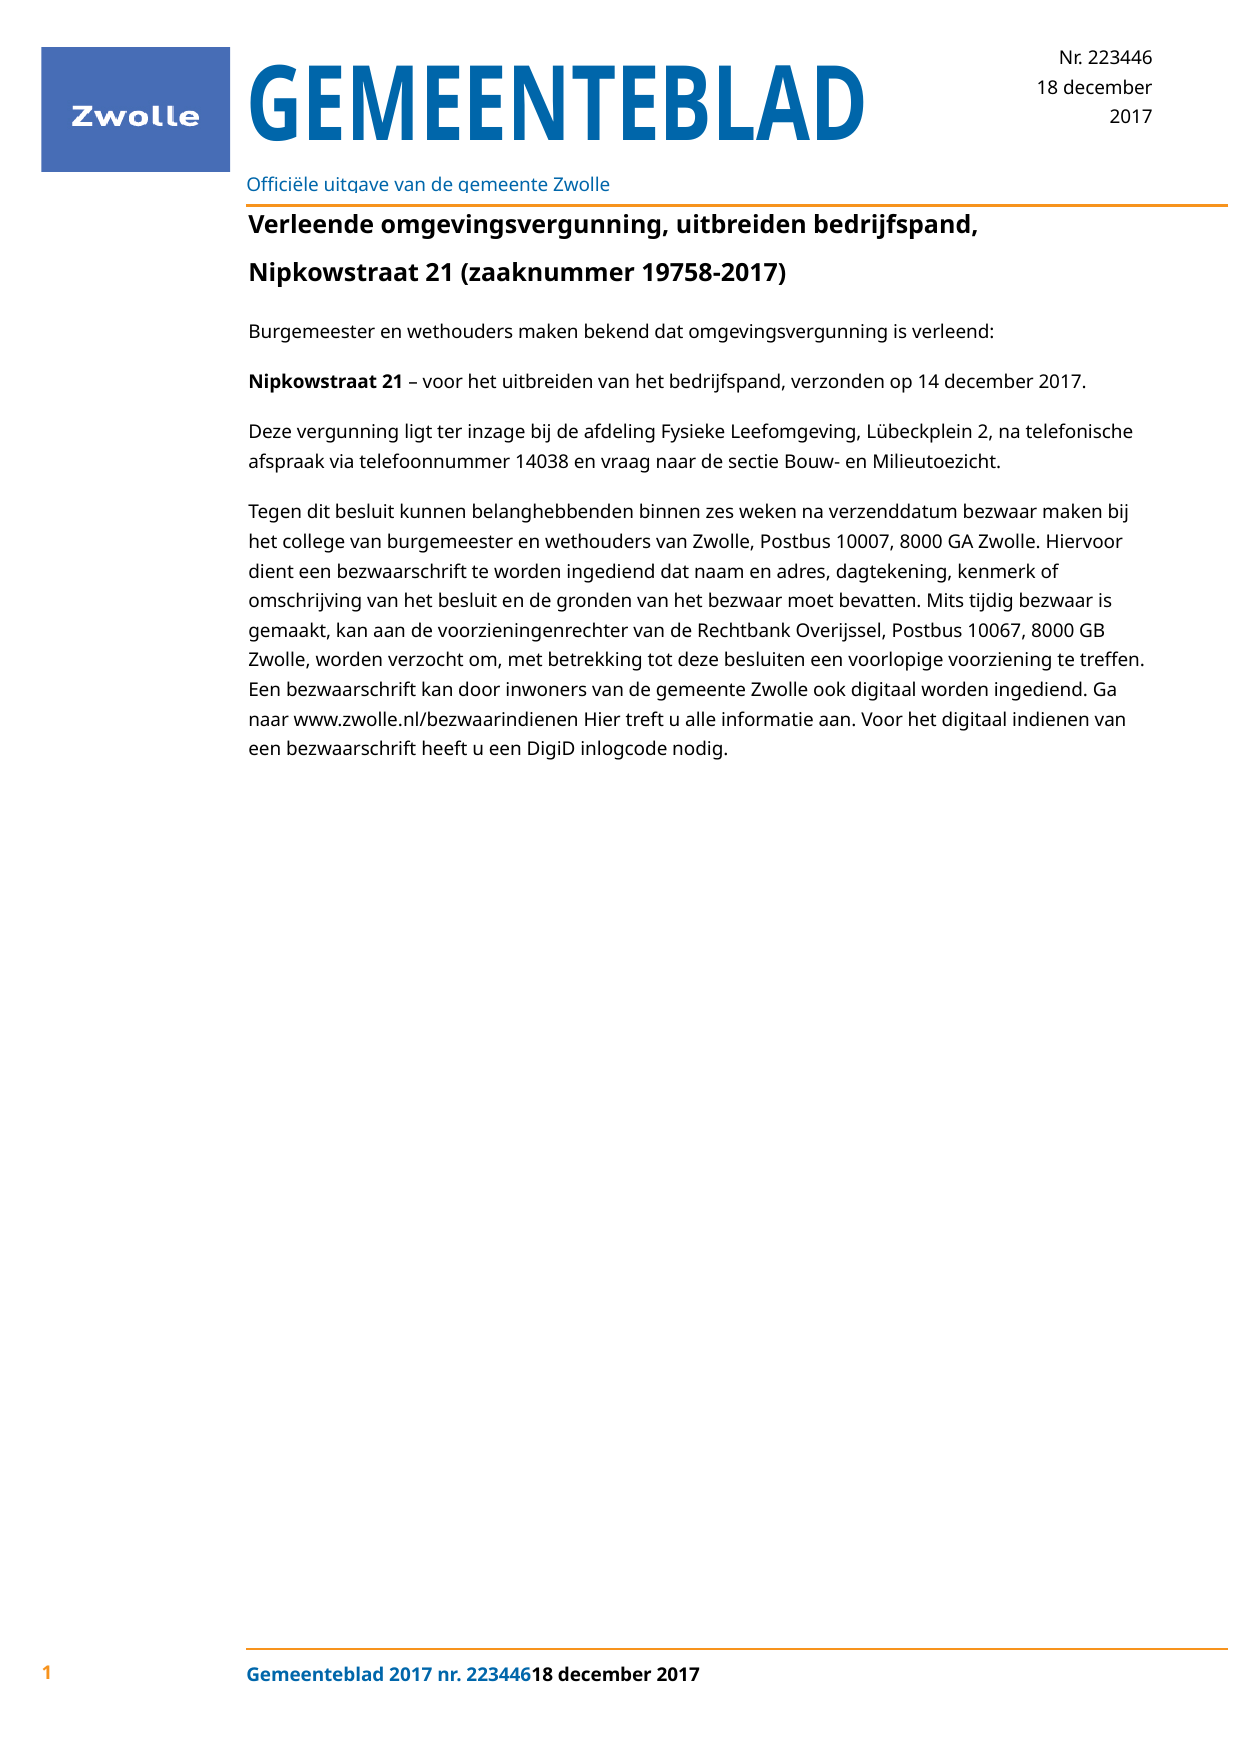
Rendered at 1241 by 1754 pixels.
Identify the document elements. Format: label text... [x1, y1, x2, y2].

text Tegen dit besluit kunnen belanghebbenden binnen zes weken na verzenddatum bezwaar maken bij het college van burgemeester en wethouders van Zwolle, Postbus 10007, 8000 GA Zwolle. Hiervoor dient een bezwaarschrift te worden ingediend dat naam en adres, dagtekening, kenmerk of omschrijving van het besluit en de gronden van het bezwaar moet bevatten. Mits tijdig bezwaar is gemaakt, kan aan de voorzieningenrechter van de Rechtbank Overijssel, Postbus 10067, 8000 GB Zwolle, worden verzocht om, met betrekking tot deze besluiten een voorlopige voorziening te treffen. Een bezwaarschrift kan door inwoners van de gemeente Zwolle ook digitaal worden ingediend. Ga naar www.zwolle.nl/bezwaarindienen Hier treft u alle informatie aan. Voor het digitaal indienen van een bezwaarschrift heeft u een DigiD inlogcode nodig. [248, 499, 1152, 761]
text Burgemeester en wethouders maken bekend dat omgevingsvergunning is verleend: [248, 318, 1152, 344]
picture [41, 47, 231, 172]
text Deze vergunning ligt ter inzage bij de afdeling Fysieke Leefomgeving, Lübeckplein 2, na telefonische afspraak via telefoonnummer 14038 en vraag naar de sectie Bouw- en Milieutoezicht. [248, 419, 1152, 474]
text Verleende omgevingsvergunning, uitbreiden bedrijfspand, Nipkowstraat 21 (zaaknummer 19758-2017) [248, 207, 1152, 288]
text Nipkowstraat 21 – voor het uitbreiden van het bedrijfspand, verzonden op 14 december 2017. [248, 368, 1152, 394]
